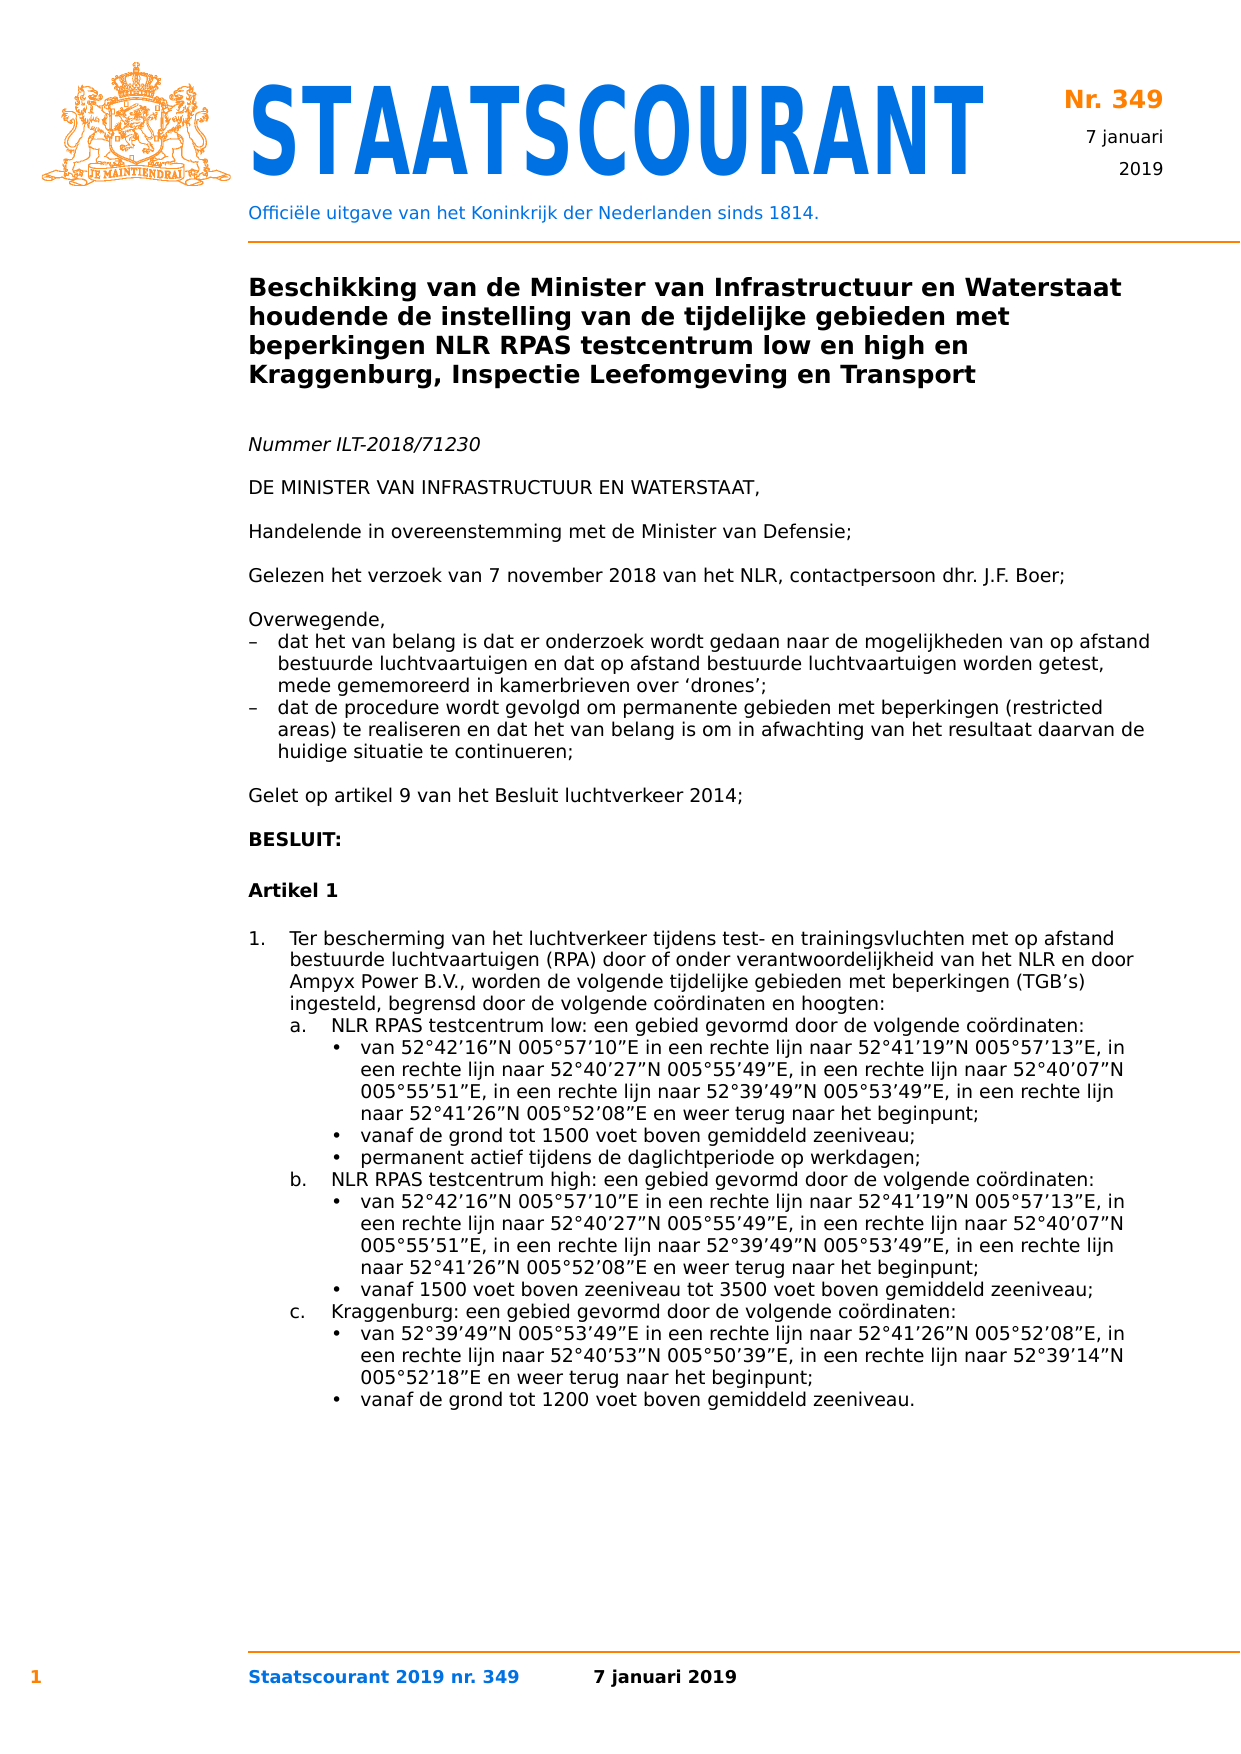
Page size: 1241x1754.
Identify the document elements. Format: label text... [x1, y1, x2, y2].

text • vanaf de grond tot 1500 voet boven gemiddeld zeeniveau; [331, 1125, 1163, 1147]
table_header [25, 62, 248, 241]
text • vanaf de grond tot 1200 voet boven gemiddeld zeeniveau. [331, 1389, 1163, 1411]
table_cell 2019 [998, 153, 1240, 203]
text Overwegende, [248, 609, 1163, 631]
table_header Nr. 349 [998, 62, 1240, 121]
text – dat de procedure wordt gevolgd om permanente gebieden met beperkingen (restricted areas) te realiseren en dat het van belang is om in afwachting van het resultaat daarvan de huidige situatie te continueren; [248, 697, 1163, 763]
text c. Kraggenburg: een gebied gevormd door de volgende coördinaten: [289, 1301, 1163, 1323]
text • vanaf 1500 voet boven zeeniveau tot 3500 voet boven gemiddeld zeeniveau; [331, 1279, 1163, 1301]
picture [41, 62, 231, 186]
subtitle Beschikking van de Minister van Infrastructuur en Waterstaat houdende de instelling van de tijdelijke gebieden met beperkingen NLR RPAS testcentrum low en high en Kraggenburg, Inspectie Leefomgeving en Transport [248, 273, 1163, 390]
text • van 52°39’49”N 005°53’49”E in een rechte lijn naar 52°41’26”N 005°52’08”E, in een rechte lijn naar 52°40’53”N 005°50’39”E, in een rechte lijn naar 52°39’14”N 005°52’18”E en weer terug naar het beginpunt; [331, 1323, 1163, 1389]
text Gelet op artikel 9 van het Besluit luchtverkeer 2014; [248, 784, 1163, 807]
text • van 52°42’16”N 005°57’10”E in een rechte lijn naar 52°41’19”N 005°57’13”E, in een rechte lijn naar 52°40’27”N 005°55’49”E, in een rechte lijn naar 52°40’07”N 005°55’51”E, in een rechte lijn naar 52°39’49”N 005°53’49”E, in een rechte lijn naar 52°41’26”N 005°52’08”E en weer terug naar het beginpunt; [331, 1191, 1163, 1279]
text • van 52°42’16”N 005°57’10”E in een rechte lijn naar 52°41’19”N 005°57’13”E, in een rechte lijn naar 52°40’27”N 005°55’49”E, in een rechte lijn naar 52°40’07”N 005°55’51”E, in een rechte lijn naar 52°39’49”N 005°53’49”E, in een rechte lijn naar 52°41’26”N 005°52’08”E en weer terug naar het beginpunt; [331, 1037, 1163, 1125]
text Gelezen het verzoek van 7 november 2018 van het NLR, contactpersoon dhr. J.F. Boer; [248, 565, 1163, 587]
text Handelende in overeenstemming met de Minister van Defensie; [248, 521, 1163, 543]
text • permanent actief tijdens de daglichtperiode op werkdagen; [331, 1147, 1163, 1169]
text DE MINISTER VAN INFRASTRUCTUUR EN WATERSTAAT, [248, 477, 1163, 499]
text b. NLR RPAS testcentrum high: een gebied gevormd door de volgende coördinaten: [289, 1169, 1163, 1191]
text Nummer ILT-2018/71230 [248, 433, 1163, 455]
table_cell Officiële uitgave van het Koninkrijk der Nederlanden sinds 1814. [248, 203, 1240, 241]
subtitle Artikel 1 [248, 880, 1163, 902]
text 1. Ter bescherming van het luchtverkeer tijdens test- en trainingsvluchten met op afstand bestuurde luchtvaartuigen (RPA) door of onder verantwoordelijkheid van het NLR en door Ampyx Power B.V., worden de volgende tijdelijke gebieden met beperkingen (TGB’s) ingesteld, begrensd door de volgende coördinaten en hoogten: [248, 927, 1163, 1015]
table_header STAATSCOURANT [248, 62, 998, 203]
text – dat het van belang is dat er onderzoek wordt gedaan naar de mogelijkheden van op afstand bestuurde luchtvaartuigen en dat op afstand bestuurde luchtvaartuigen worden getest, mede gememoreerd in kamerbrieven over ‘drones’; [248, 631, 1163, 697]
text BESLUIT: [248, 828, 1163, 850]
text a. NLR RPAS testcentrum low: een gebied gevormd door de volgende coördinaten: [289, 1015, 1163, 1037]
table_cell 7 januari [998, 121, 1240, 153]
